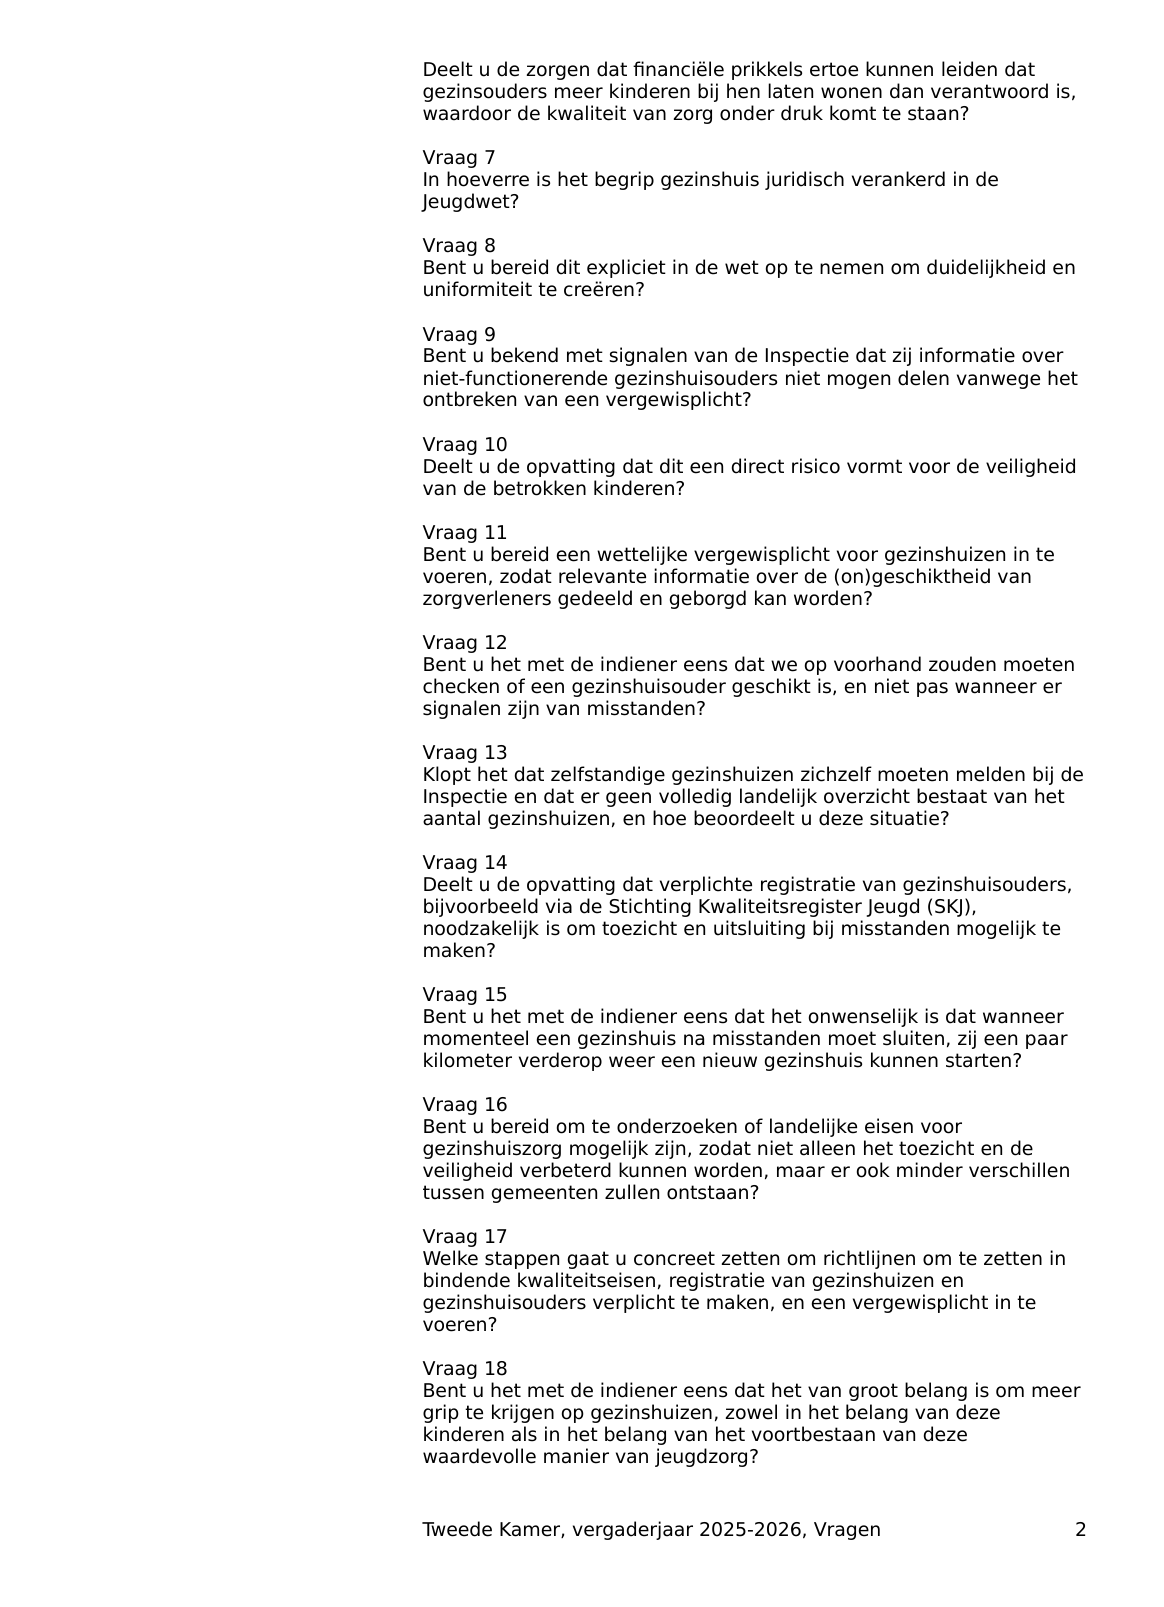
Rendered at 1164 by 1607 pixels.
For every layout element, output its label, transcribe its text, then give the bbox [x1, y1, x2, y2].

text In hoeverre is het begrip gezinshuis juridisch verankerd in de Jeugdwet? [422, 169, 1087, 213]
text Welke stappen gaat u concreet zetten om richtlijnen om te zetten in bindende kwaliteitseisen, registratie van gezinshuizen en gezinshuisouders verplicht te maken, en een vergewisplicht in te voeren? [422, 1248, 1087, 1336]
text Vraag 15 [422, 984, 1087, 1006]
text Vraag 13 [422, 742, 1087, 764]
text Bent u bereid om te onderzoeken of landelijke eisen voor gezinshuiszorg mogelijk zijn, zodat niet alleen het toezicht en de veiligheid verbeterd kunnen worden, maar er ook minder verschillen tussen gemeenten zullen ontstaan? [422, 1116, 1087, 1204]
text Vraag 14 [422, 852, 1087, 874]
text Vraag 11 [422, 522, 1087, 544]
text Deelt u de zorgen dat financiële prikkels ertoe kunnen leiden dat gezinsouders meer kinderen bij hen laten wonen dan verantwoord is, waardoor de kwaliteit van zorg onder druk komt te staan? [422, 59, 1087, 125]
text Vraag 12 [422, 632, 1087, 654]
text Bent u het met de indiener eens dat het onwenselijk is dat wanneer momenteel een gezinshuis na misstanden moet sluiten, zij een paar kilometer verderop weer een nieuw gezinshuis kunnen starten? [422, 1006, 1087, 1072]
text Vraag 18 [422, 1358, 1087, 1380]
text Vraag 16 [422, 1094, 1087, 1116]
text Vraag 9 [422, 323, 1087, 345]
text Bent u het met de indiener eens dat we op voorhand zouden moeten checken of een gezinshuisouder geschikt is, en niet pas wanneer er signalen zijn van misstanden? [422, 654, 1087, 720]
text Bent u het met de indiener eens dat het van groot belang is om meer grip te krijgen op gezinshuizen, zowel in het belang van deze kinderen als in het belang van het voortbestaan van deze waardevolle manier van jeugdzorg? [422, 1380, 1087, 1468]
text Bent u bekend met signalen van de Inspectie dat zij informatie over niet-functionerende gezinshuisouders niet mogen delen vanwege het ontbreken van een vergewisplicht? [422, 345, 1087, 411]
text Klopt het dat zelfstandige gezinshuizen zichzelf moeten melden bij de Inspectie en dat er geen volledig landelijk overzicht bestaat van het aantal gezinshuizen, en hoe beoordeelt u deze situatie? [422, 764, 1087, 830]
text Bent u bereid dit expliciet in de wet op te nemen om duidelijkheid en uniformiteit te creëren? [422, 257, 1087, 301]
text Deelt u de opvatting dat verplichte registratie van gezinshuisouders, bijvoorbeeld via de Stichting Kwaliteitsregister Jeugd (SKJ), noodzakelijk is om toezicht en uitsluiting bij misstanden mogelijk te maken? [422, 874, 1087, 962]
text Vraag 8 [422, 235, 1087, 257]
text Vraag 17 [422, 1226, 1087, 1248]
text Vraag 7 [422, 147, 1087, 169]
text Deelt u de opvatting dat dit een direct risico vormt voor de veiligheid van de betrokken kinderen? [422, 456, 1087, 499]
text Vraag 10 [422, 433, 1087, 456]
text Bent u bereid een wettelijke vergewisplicht voor gezinshuizen in te voeren, zodat relevante informatie over de (on)geschiktheid van zorgverleners gedeeld en geborgd kan worden? [422, 544, 1087, 609]
